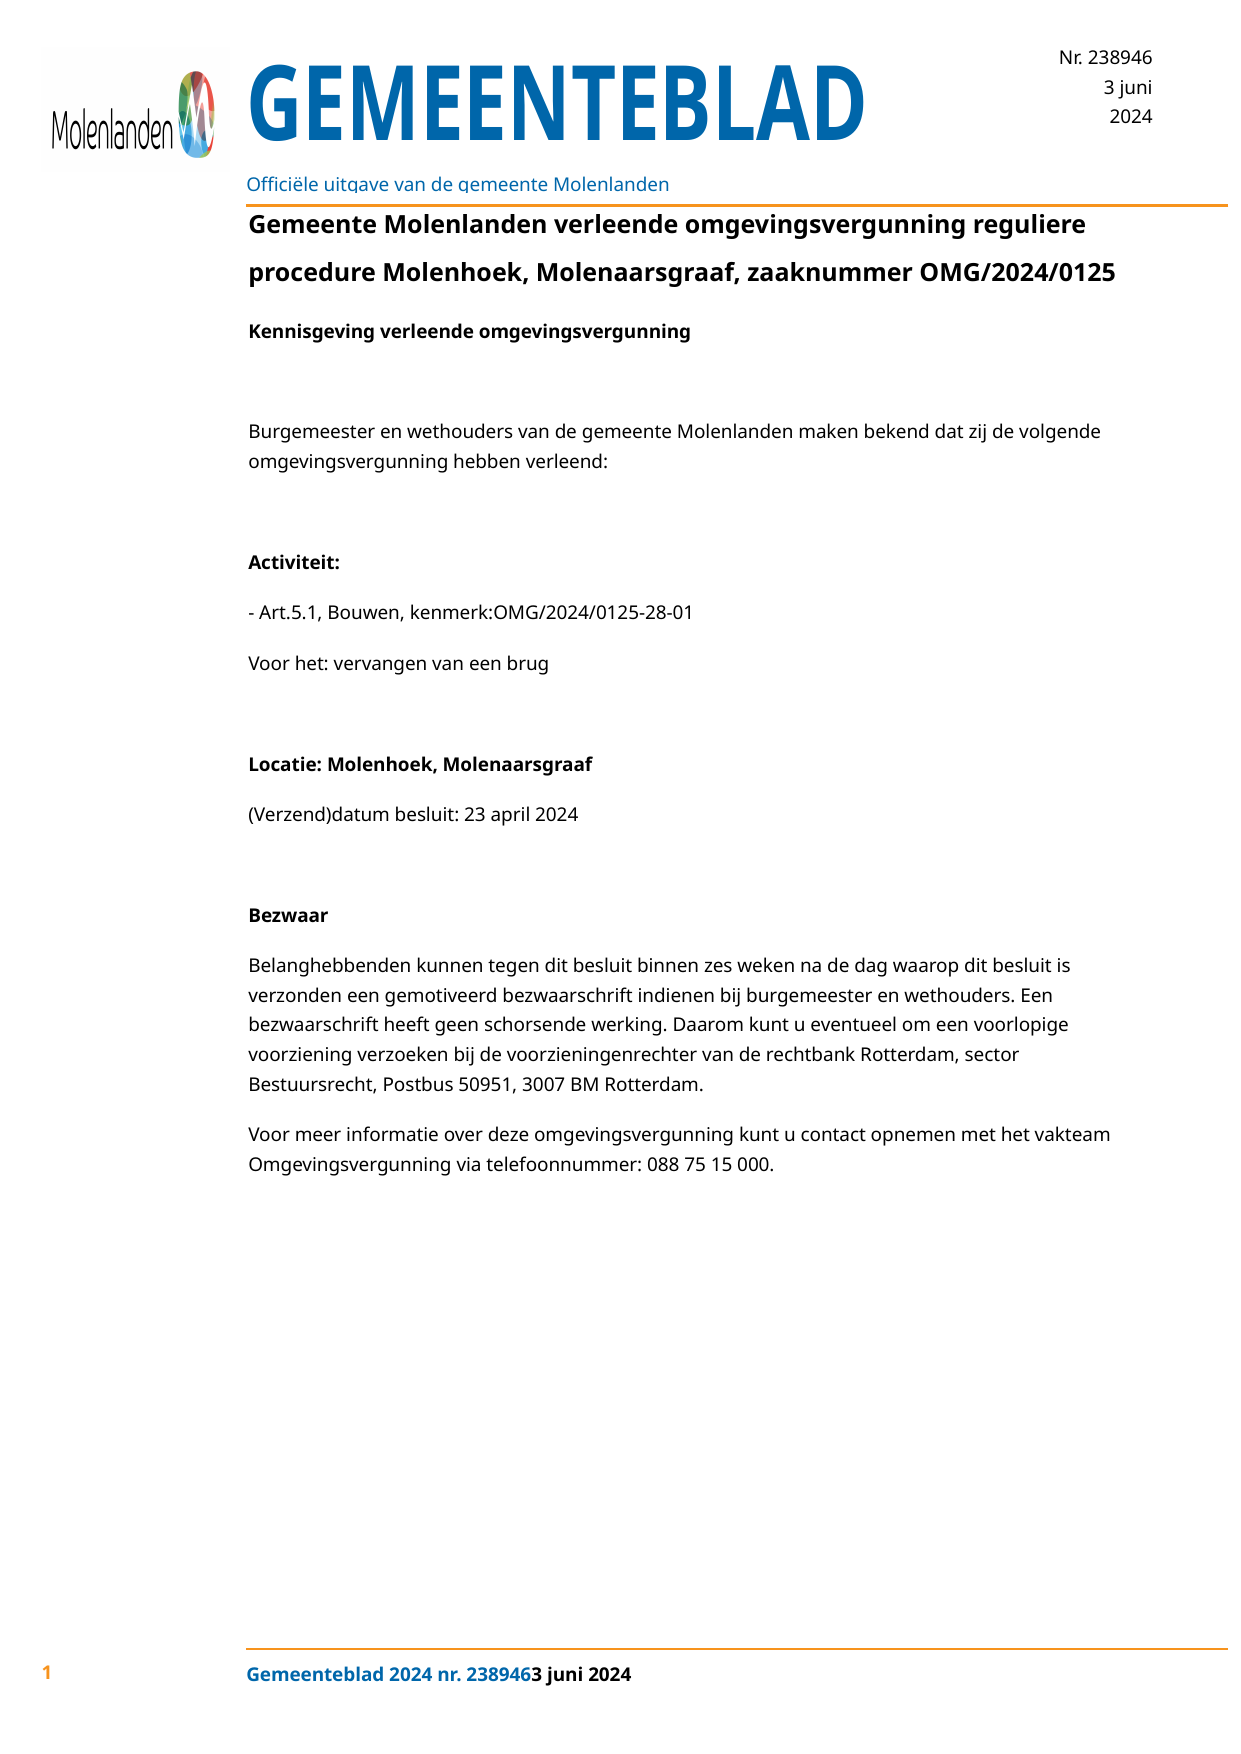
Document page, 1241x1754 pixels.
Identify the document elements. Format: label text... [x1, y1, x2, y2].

text Belanghebbenden kunnen tegen dit besluit binnen zes weken na de dag waarop dit besluit is verzonden een gemotiveerd bezwaarschrift indienen bij burgemeester en wethouders. Een bezwaarschrift heeft geen schorsende werking. Daarom kunt u eventueel om een voorlopige voorziening verzoeken bij de voorzieningenrechter van de rechtbank Rotterdam, sector Bestuursrecht, Postbus 50951, 3007 BM Rotterdam. [248, 952, 1152, 1097]
text Activiteit: [248, 549, 1152, 575]
text Bezwaar [248, 902, 1152, 928]
text Voor meer informatie over deze omgevingsvergunning kunt u contact opnemen met het vakteam Omgevingsvergunning via telefoonnummer: 088 75 15 000. [248, 1121, 1152, 1177]
text Burgemeester en wethouders van de gemeente Molenlanden maken bekend dat zij de volgende omgevingsvergunning hebben verleend: [248, 419, 1152, 474]
picture [41, 47, 231, 172]
text Kennisgeving verleende omgevingsvergunning [248, 318, 1152, 344]
text Gemeente Molenlanden verleende omgevingsvergunning reguliere procedure Molenhoek, Molenaarsgraaf, zaaknummer OMG/2024/0125 [248, 207, 1152, 288]
text (Verzend)datum besluit: 23 april 2024 [248, 801, 1152, 827]
text Voor het: vervangen van een brug [248, 650, 1152, 676]
text Locatie: Molenhoek, Molenaarsgraaf [248, 751, 1152, 777]
text - Art.5.1, Bouwen, kenmerk:OMG/2024/0125-28-01 [248, 599, 1152, 625]
